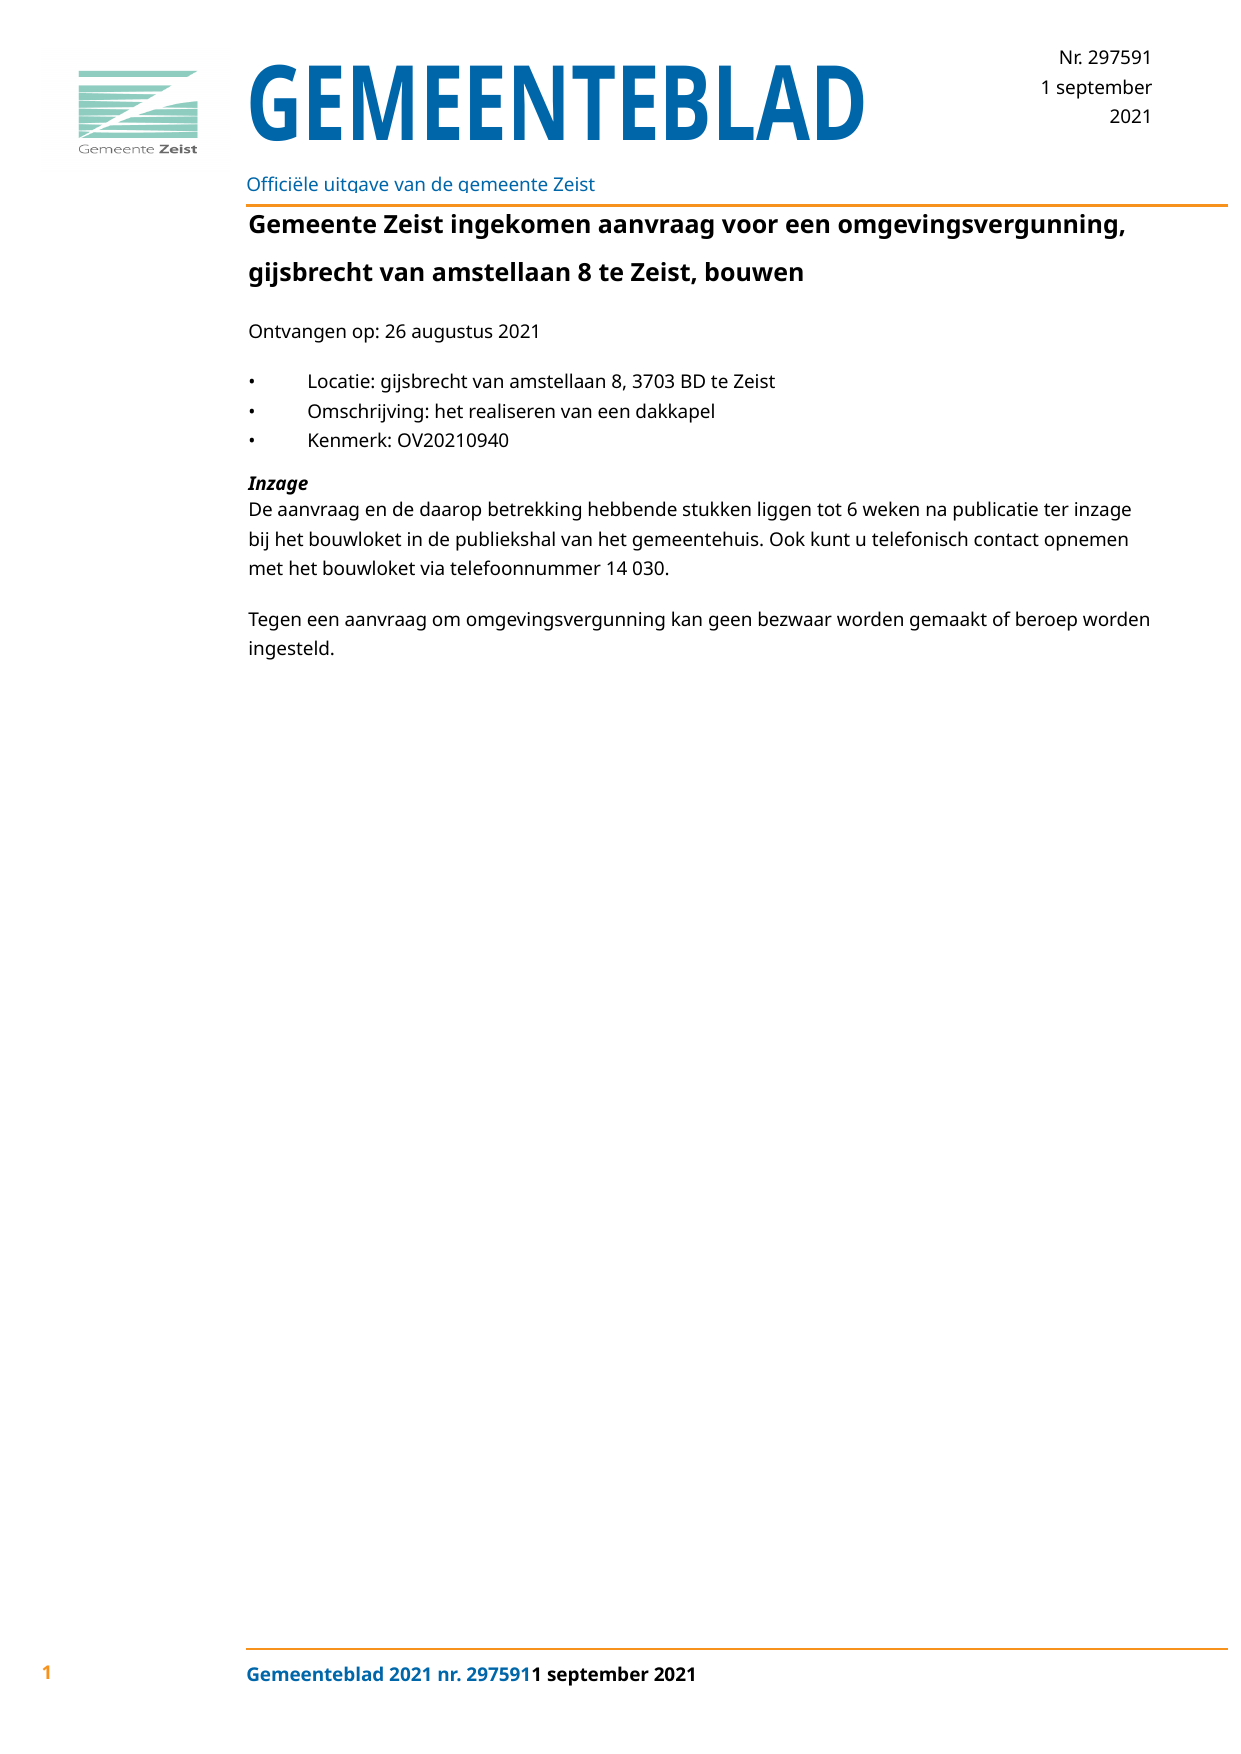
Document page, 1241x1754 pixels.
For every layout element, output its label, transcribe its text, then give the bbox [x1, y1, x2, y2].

list Kenmerk: OV20210940 [248, 427, 1152, 453]
text Tegen een aanvraag om omgevingsvergunning kan geen bezwaar worden gemaakt of beroep worden ingesteld. [248, 606, 1152, 661]
text Inzage [248, 471, 1152, 496]
text De aanvraag en de daarop betrekking hebbende stukken liggen tot 6 weken na publicatie ter inzage bij het bouwloket in de publiekshal van het gemeentehuis. Ook kunt u telefonisch contact opnemen met het bouwloket via telefoonnummer 14 030. [248, 496, 1152, 581]
list Locatie: gijsbrecht van amstellaan 8, 3703 BD te Zeist [248, 368, 1152, 394]
text Ontvangen op: 26 augustus 2021 [248, 318, 1152, 344]
list Omschrijving: het realiseren van een dakkapel [248, 398, 1152, 424]
picture [41, 47, 231, 172]
text Gemeente Zeist ingekomen aanvraag voor een omgevingsvergunning, gijsbrecht van amstellaan 8 te Zeist, bouwen [248, 207, 1152, 288]
